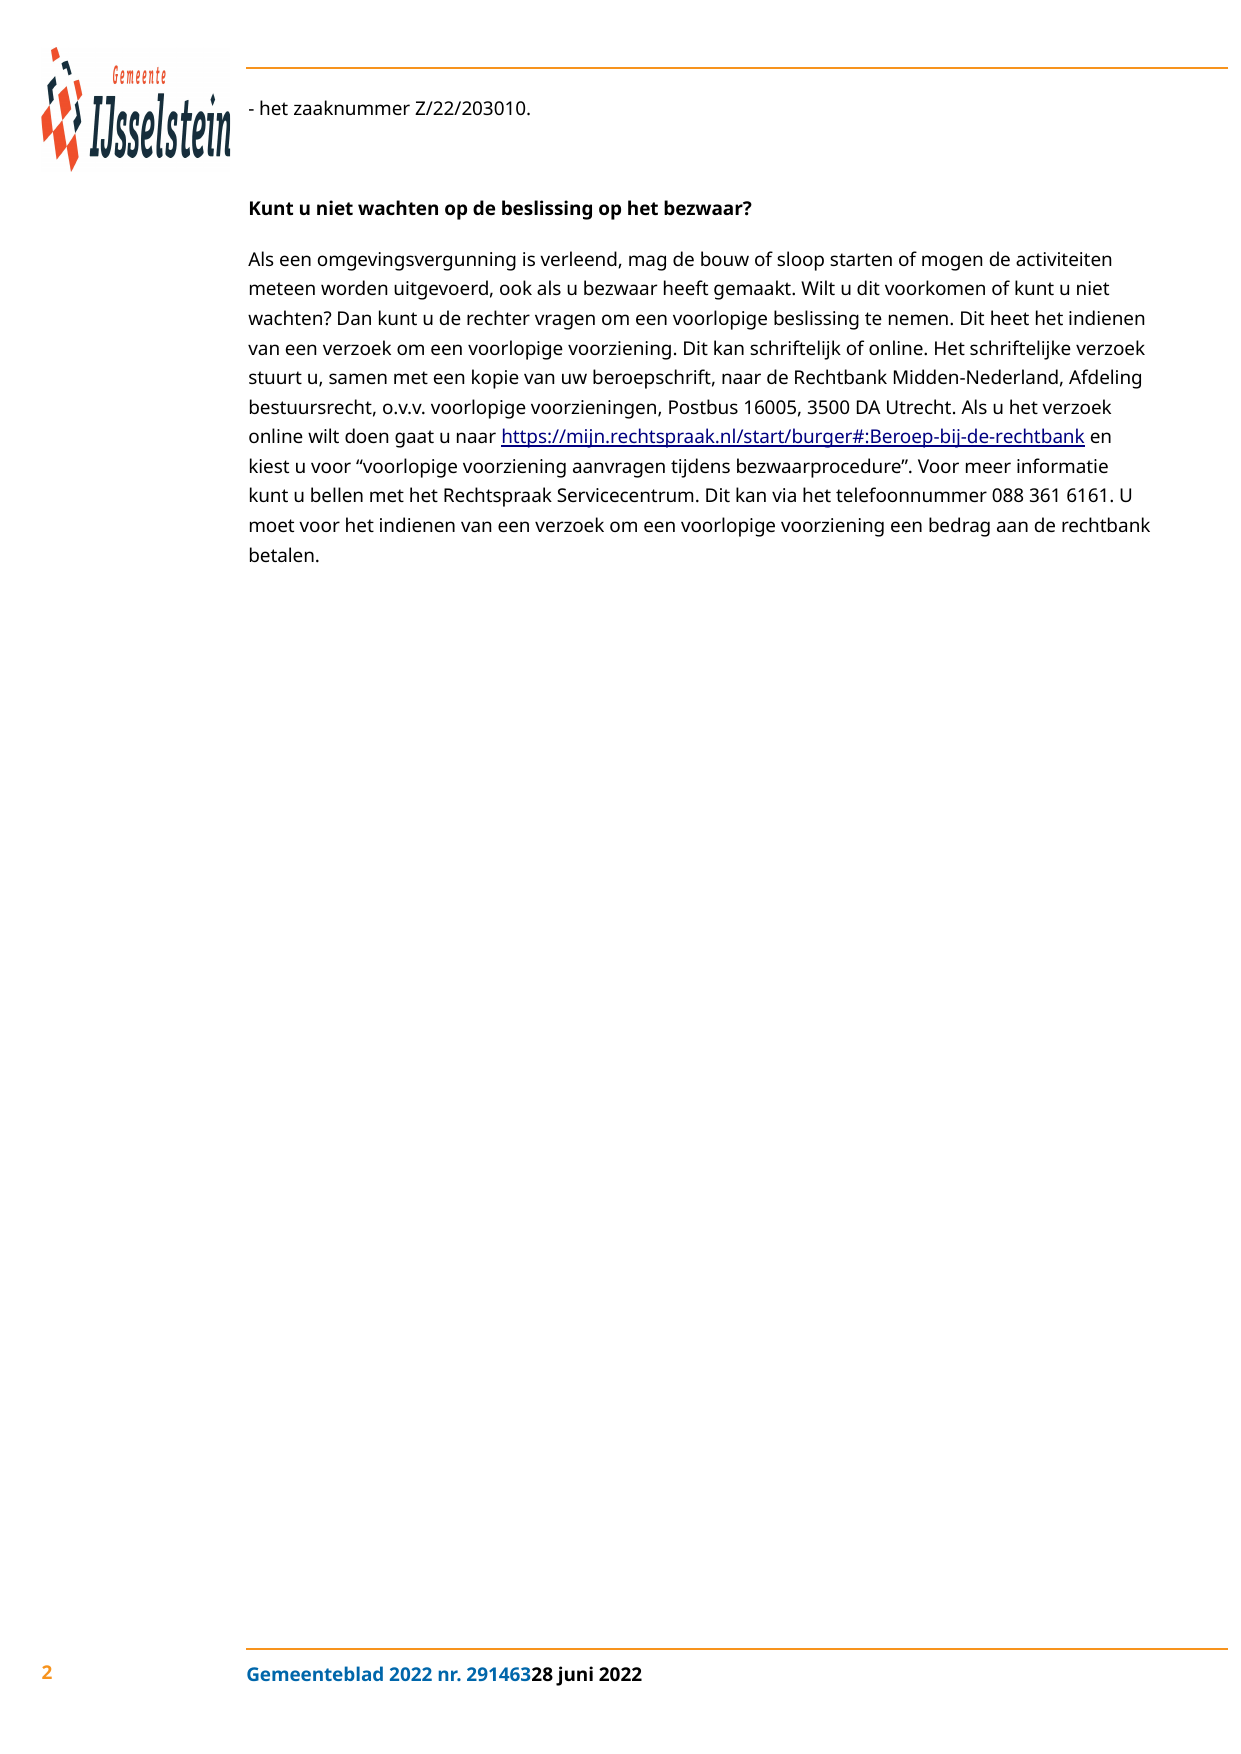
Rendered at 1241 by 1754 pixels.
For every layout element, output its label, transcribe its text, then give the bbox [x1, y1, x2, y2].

text Als een omgevingsvergunning is verleend, mag de bouw of sloop starten of mogen de activiteiten meteen worden uitgevoerd, ook als u bezwaar heeft gemaakt. Wilt u dit voorkomen of kunt u niet wachten? Dan kunt u de rechter vragen om een voorlopige beslissing te nemen. Dit heet het indienen van een verzoek om een voorlopige voorziening. Dit kan schriftelijk of online. Het schriftelijke verzoek stuurt u, samen met een kopie van uw beroepschrift, naar de Rechtbank Midden-Nederland, Afdeling bestuursrecht, o.v.v. voorlopige voorzieningen, Postbus 16005, 3500 DA Utrecht. Als u het verzoek online wilt doen gaat u naar https://mijn.rechtspraak.nl/start/burger#:Beroep-bij-de-rechtbank en kiest u voor “voorlopige voorziening aanvragen tijdens bezwaarprocedure”. Voor meer informatie kunt u bellen met het Rechtspraak Servicecentrum. Dit kan via het telefoonnummer 088 361 6161. U moet voor het indienen van een verzoek om een voorlopige voorziening een bedrag aan de rechtbank betalen. [248, 246, 1152, 568]
text - het zaaknummer Z/22/203010. [248, 95, 1152, 121]
picture [41, 47, 231, 172]
text Kunt u niet wachten op de beslissing op het bezwaar? [248, 196, 1152, 221]
